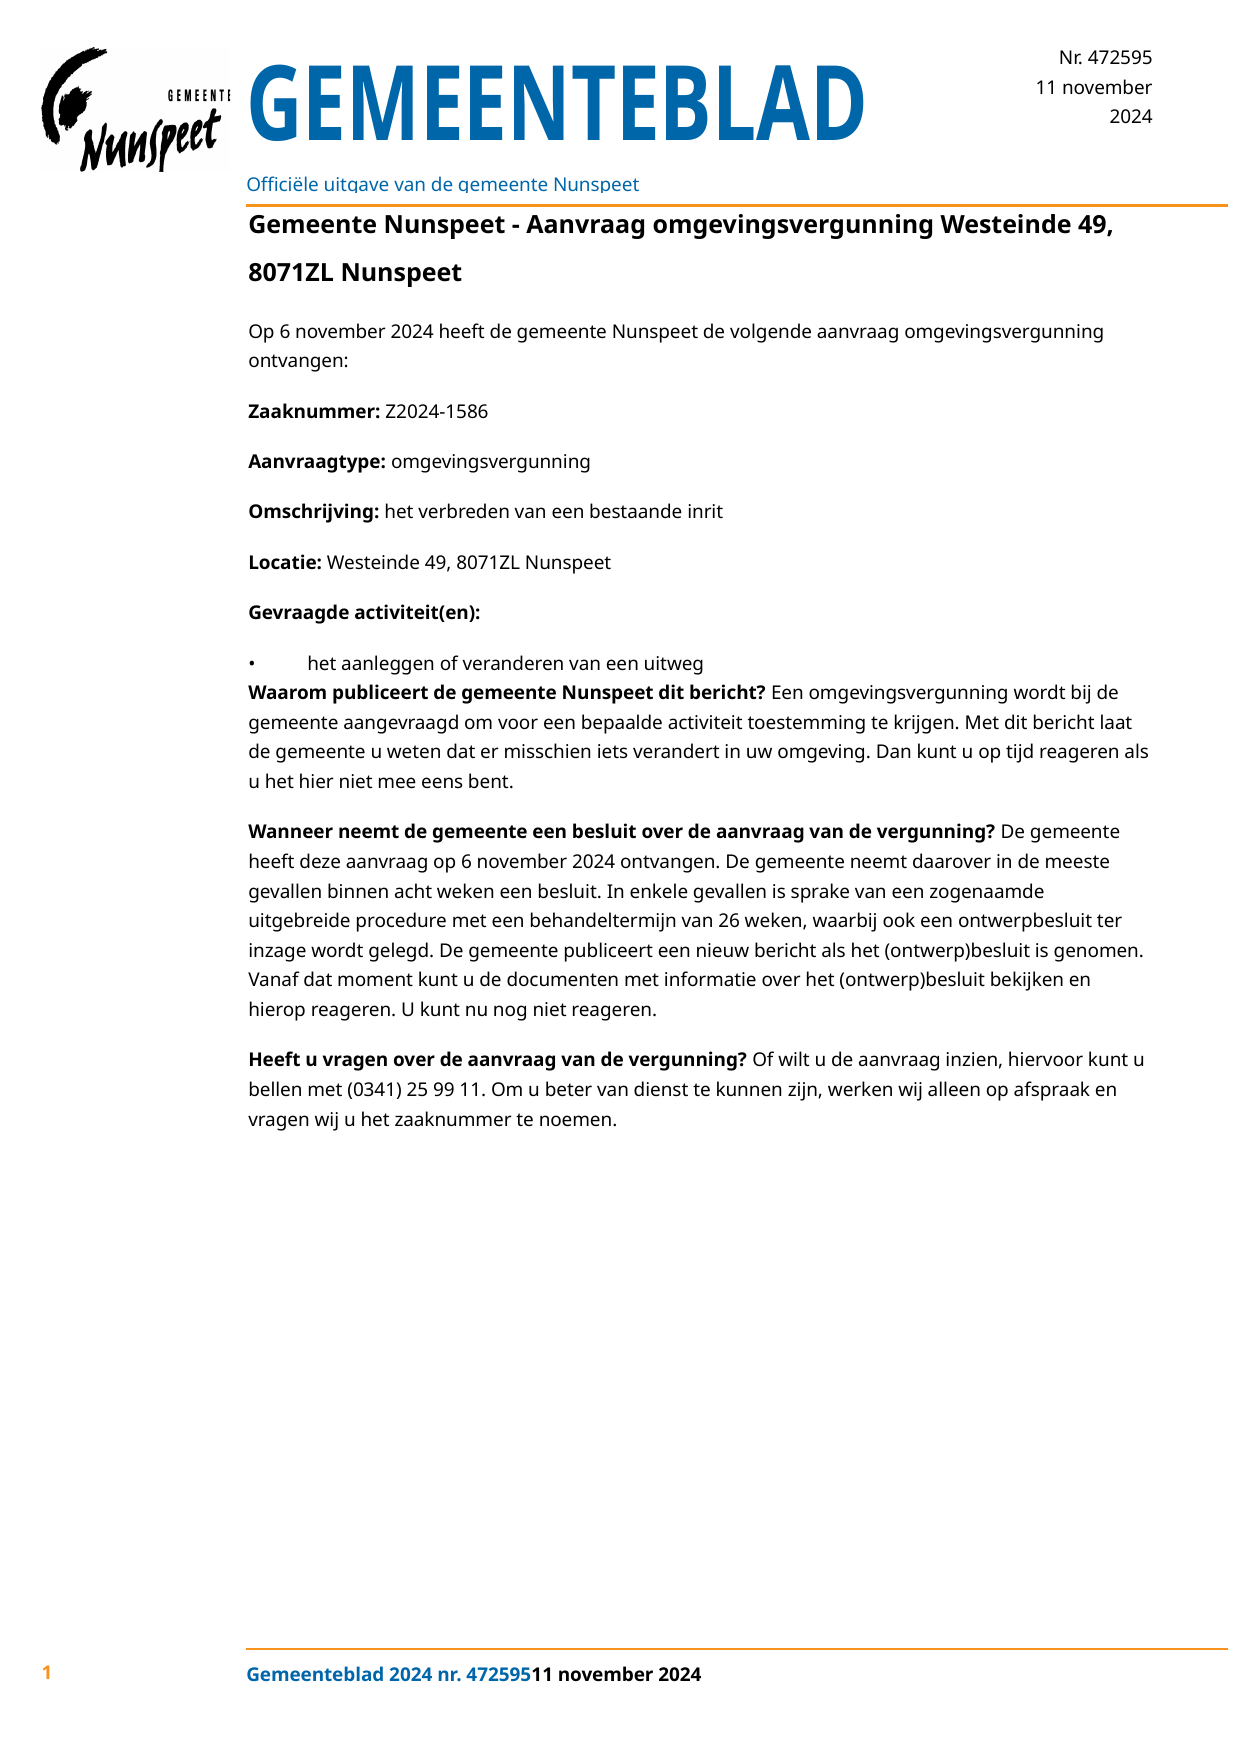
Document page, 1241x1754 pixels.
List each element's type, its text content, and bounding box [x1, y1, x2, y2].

text Gemeente Nunspeet - Aanvraag omgevingsvergunning Westeinde 49, 8071ZL Nunspeet [248, 207, 1152, 288]
text Op 6 november 2024 heeft de gemeente Nunspeet de volgende aanvraag omgevingsvergunning ontvangen: [248, 318, 1152, 373]
text Zaaknummer: Z2024-1586 [248, 398, 1152, 424]
text Aanvraagtype: omgevingsvergunning [248, 448, 1152, 474]
text Wanneer neemt de gemeente een besluit over de aanvraag van de vergunning? De gemeente heeft deze aanvraag op 6 november 2024 ontvangen. De gemeente neemt daarover in de meeste gevallen binnen acht weken een besluit. In enkele gevallen is sprake van een zogenaamde uitgebreide procedure met een behandeltermijn van 26 weken, waarbij ook een ontwerpbesluit ter inzage wordt gelegd. De gemeente publiceert een nieuw bericht als het (ontwerp)besluit is genomen. Vanaf dat moment kunt u de documenten met informatie over het (ontwerp)besluit bekijken en hierop reageren. U kunt nu nog niet reageren. [248, 819, 1152, 1022]
list het aanleggen of veranderen van een uitweg [248, 650, 1152, 676]
text Waarom publiceert de gemeente Nunspeet dit bericht? Een omgevingsvergunning wordt bij de gemeente aangevraagd om voor een bepaalde activiteit toestemming te krijgen. Met dit bericht laat de gemeente u weten dat er misschien iets verandert in uw omgeving. Dan kunt u op tijd reageren als u het hier niet mee eens bent. [248, 679, 1152, 794]
picture [41, 47, 231, 172]
text Omschrijving: het verbreden van een bestaande inrit [248, 499, 1152, 524]
text Locatie: Westeinde 49, 8071ZL Nunspeet [248, 549, 1152, 575]
text Gevraagde activiteit(en): [248, 599, 1152, 625]
text Heeft u vragen over de aanvraag van de vergunning? Of wilt u de aanvraag inzien, hiervoor kunt u bellen met (0341) 25 99 11. Om u beter van dienst te kunnen zijn, werken wij alleen op afspraak en vragen wij u het zaaknummer te noemen. [248, 1047, 1152, 1132]
